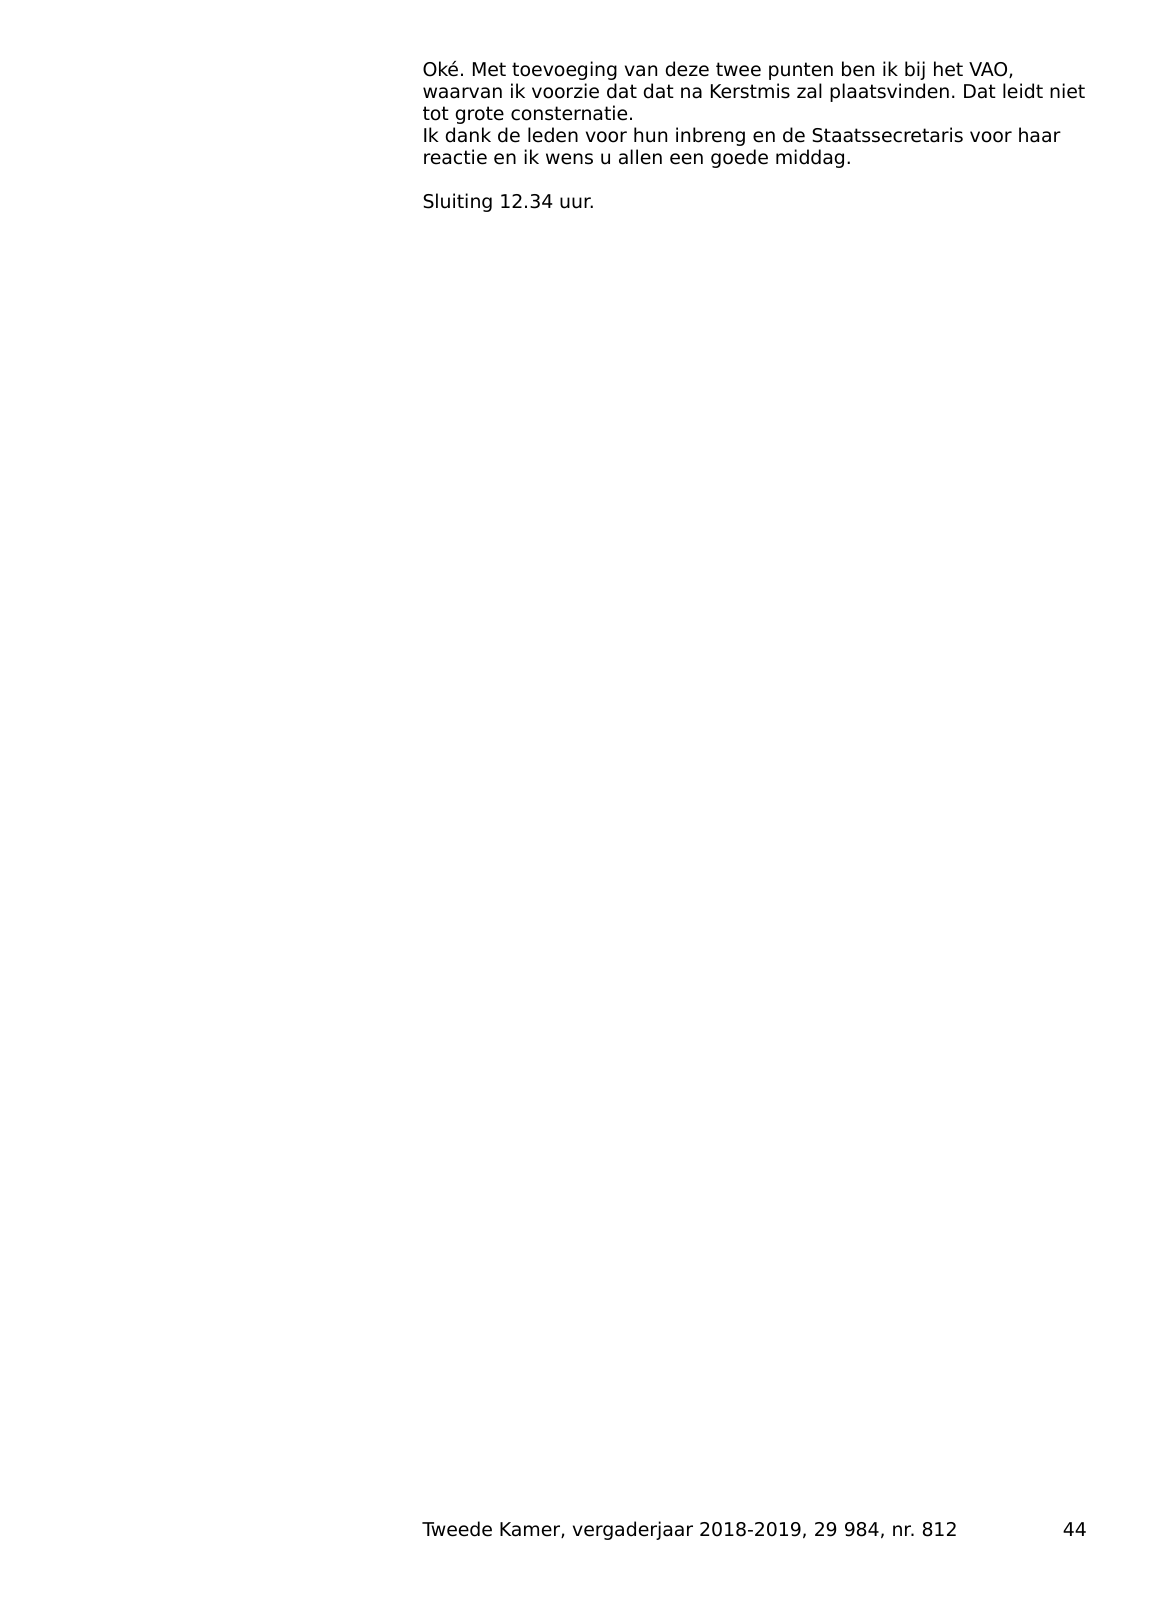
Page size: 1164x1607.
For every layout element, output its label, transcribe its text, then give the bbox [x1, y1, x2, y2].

text Ik dank de leden voor hun inbreng en de Staatssecretaris voor haar reactie en ik wens u allen een goede middag. [422, 125, 1087, 169]
text Sluiting 12.34 uur. [422, 191, 1087, 213]
text Oké. Met toevoeging van deze twee punten ben ik bij het VAO, waarvan ik voorzie dat dat na Kerstmis zal plaatsvinden. Dat leidt niet tot grote consternatie. [422, 59, 1087, 125]
